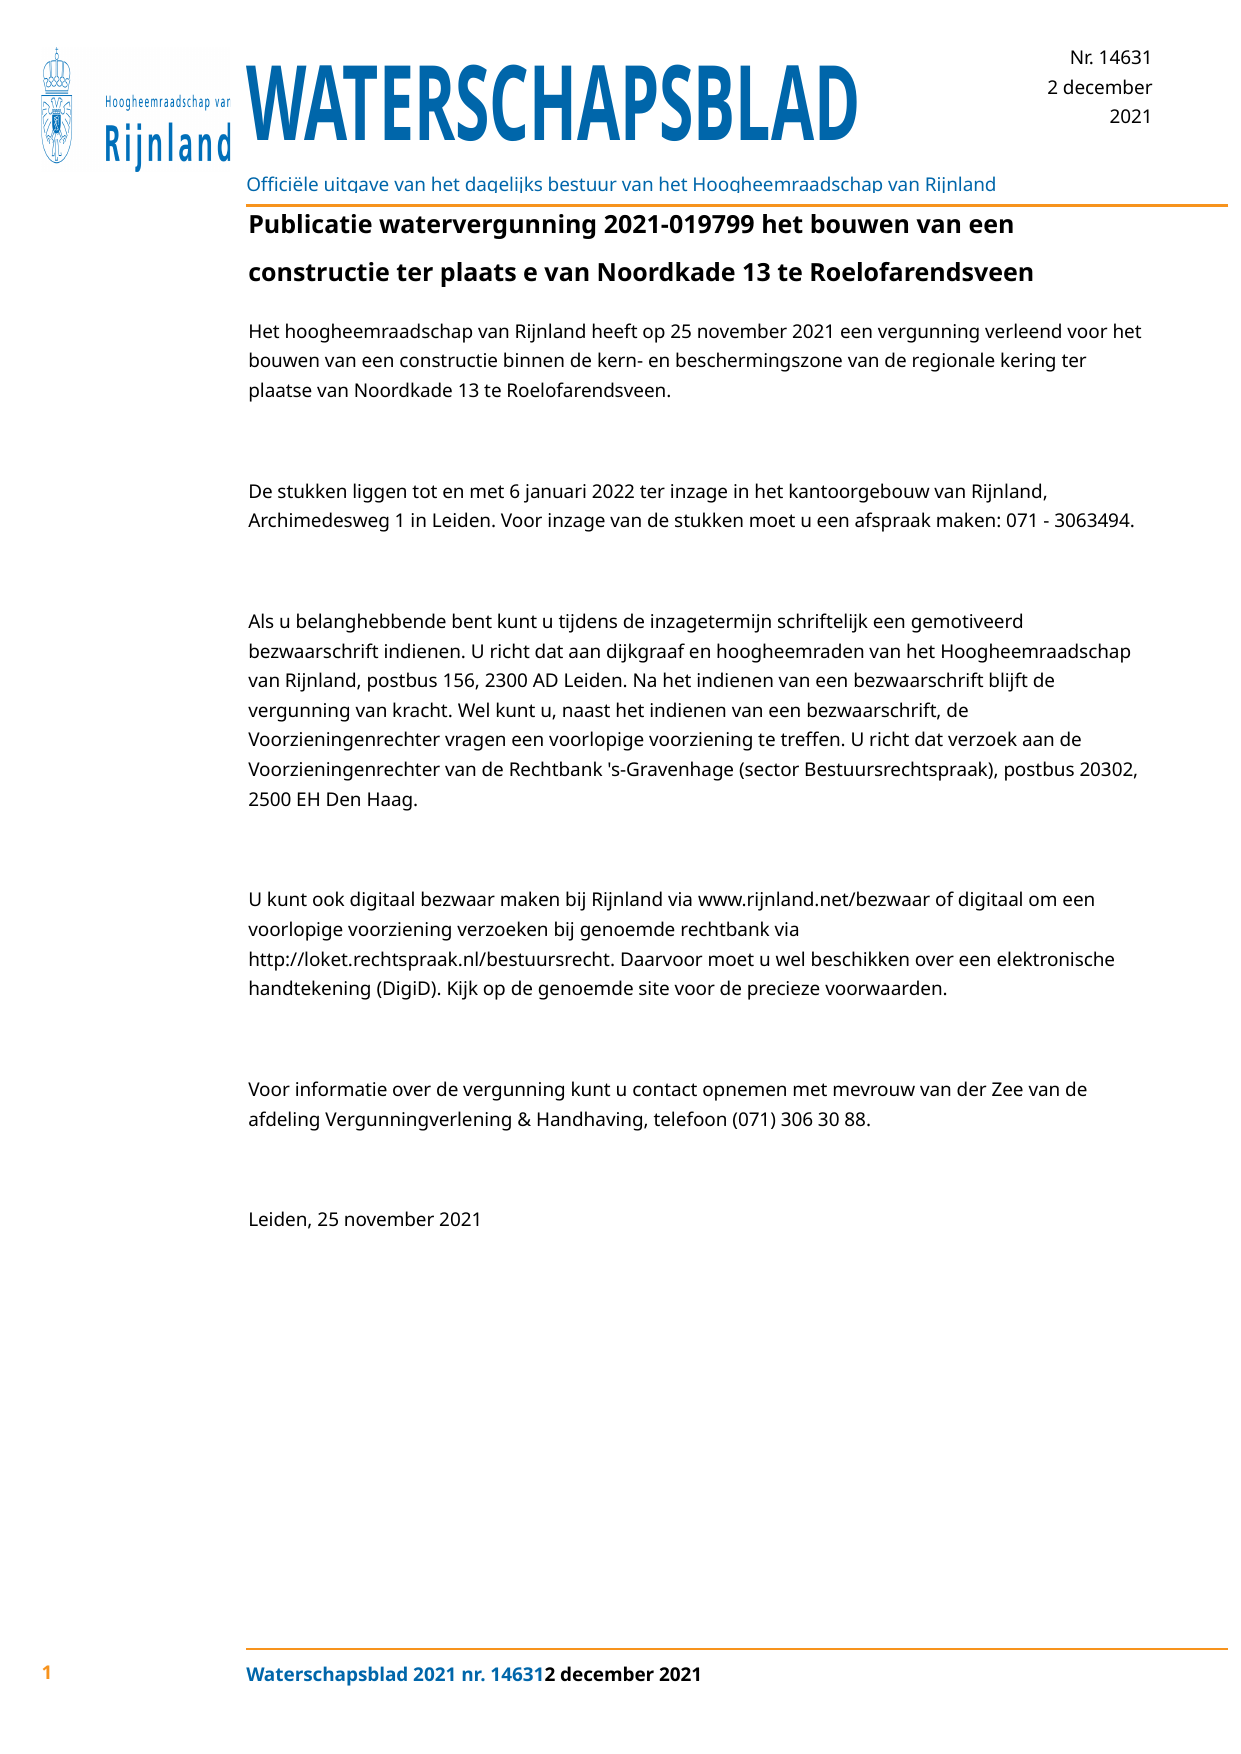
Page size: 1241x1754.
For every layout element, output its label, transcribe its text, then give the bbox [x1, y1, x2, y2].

text Publicatie watervergunning 2021-019799 het bouwen van een constructie ter plaats e van Noordkade 13 te Roelofarendsveen [248, 207, 1152, 288]
text De stukken liggen tot en met 6 januari 2022 ter inzage in het kantoorgebouw van Rijnland, Archimedesweg 1 in Leiden. Voor inzage van de stukken moet u een afspraak maken: 071 - 3063494. [248, 478, 1152, 533]
text Leiden, 25 november 2021 [248, 1207, 1152, 1232]
text Als u belanghebbende bent kunt u tijdens de inzagetermijn schriftelijk een gemotiveerd bezwaarschrift indienen. U richt dat aan dijkgraaf en hoogheemraden van het Hoogheemraadschap van Rijnland, postbus 156, 2300 AD Leiden. Na het indienen van een bezwaarschrift blijft de vergunning van kracht. Wel kunt u, naast het indienen van een bezwaarschrift, de Voorzieningenrechter vragen een voorlopige voorziening te treffen. U richt dat verzoek aan de Voorzieningenrechter van de Rechtbank 's-Gravenhage (sector Bestuursrechtspraak), postbus 20302, 2500 EH Den Haag. [248, 608, 1152, 812]
text Voor informatie over de vergunning kunt u contact opnemen met mevrouw van der Zee van de afdeling Vergunningverlening & Handhaving, telefoon (071) 306 30 88. [248, 1076, 1152, 1132]
text Het hoogheemraadschap van Rijnland heeft op 25 november 2021 een vergunning verleend voor het bouwen van een constructie binnen de kern- en beschermingszone van de regionale kering ter plaatse van Noordkade 13 te Roelofarendsveen. [248, 318, 1152, 403]
text U kunt ook digitaal bezwaar maken bij Rijnland via www.rijnland.net/bezwaar of digitaal om een voorlopige voorziening verzoeken bij genoemde rechtbank via http://loket.rechtspraak.nl/bestuursrecht. Daarvoor moet u wel beschikken over een elektronische handtekening (DigiD). Kijk op de genoemde site voor de precieze voorwaarden. [248, 887, 1152, 1001]
picture [41, 47, 231, 172]
